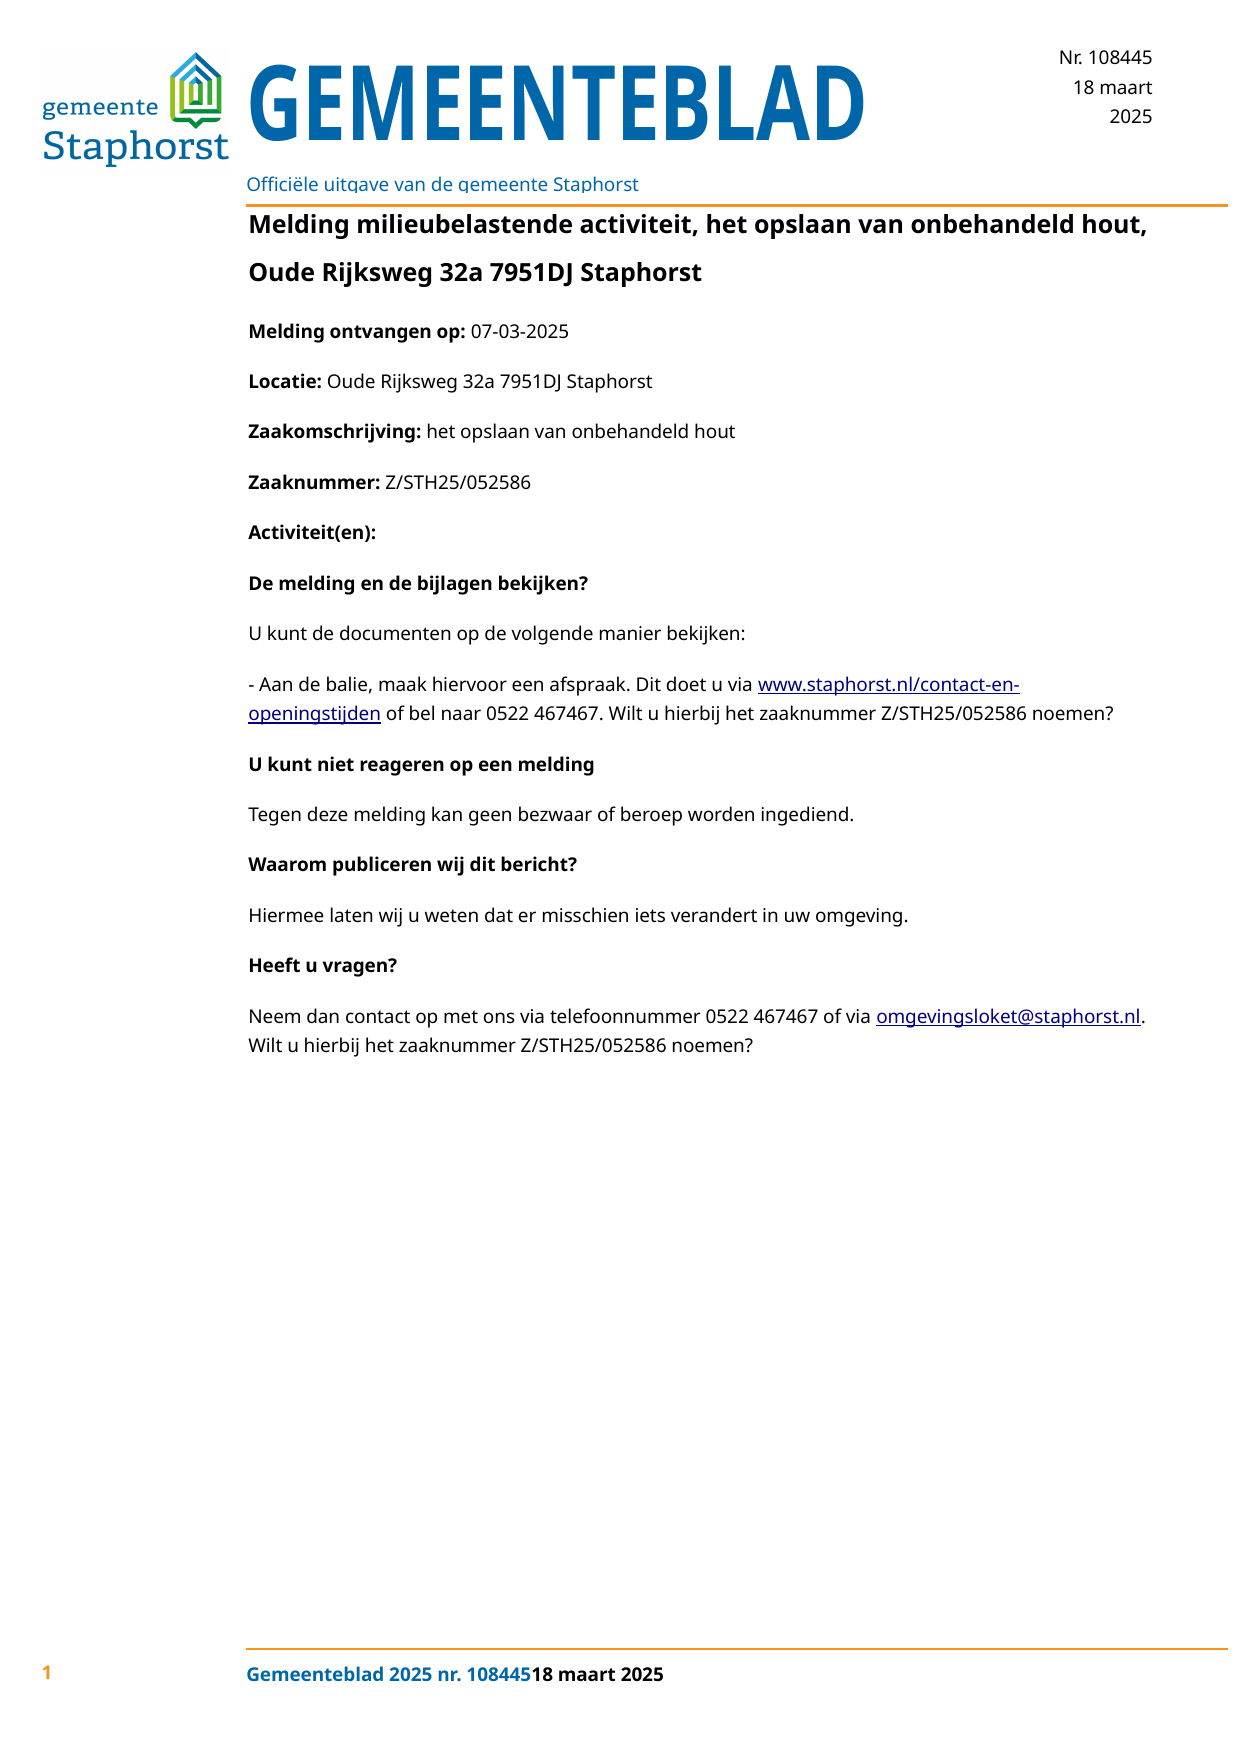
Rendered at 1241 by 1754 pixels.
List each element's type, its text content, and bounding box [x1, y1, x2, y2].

text Tegen deze melding kan geen bezwaar of beroep worden ingediend. [248, 801, 1152, 827]
text Locatie: Oude Rijksweg 32a 7951DJ Staphorst [248, 368, 1152, 394]
text Zaaknummer: Z/STH25/052586 [248, 469, 1152, 495]
text Melding milieubelastende activiteit, het opslaan van onbehandeld hout, Oude Rijksweg 32a 7951DJ Staphorst [248, 207, 1152, 288]
text - Aan de balie, maak hiervoor een afspraak. Dit doet u via www.staphorst.nl/contact-en-openingstijden of bel naar 0522 467467. Wilt u hierbij het zaaknummer Z/STH25/052586 noemen? [248, 671, 1152, 726]
text U kunt niet reageren op een melding [248, 751, 1152, 777]
picture [41, 47, 231, 172]
text Hiermee laten wij u weten dat er misschien iets verandert in uw omgeving. [248, 902, 1152, 928]
text Waarom publiceren wij dit bericht? [248, 852, 1152, 877]
text Activiteit(en): [248, 519, 1152, 545]
text Melding ontvangen op: 07-03-2025 [248, 318, 1152, 344]
text Heeft u vragen? [248, 952, 1152, 978]
text Zaakomschrijving: het opslaan van onbehandeld hout [248, 419, 1152, 444]
text U kunt de documenten op de volgende manier bekijken: [248, 620, 1152, 646]
text Neem dan contact op met ons via telefoonnummer 0522 467467 of via omgevingsloket@staphorst.nl. Wilt u hierbij het zaaknummer Z/STH25/052586 noemen? [248, 1003, 1152, 1058]
text De melding en de bijlagen bekijken? [248, 570, 1152, 596]
